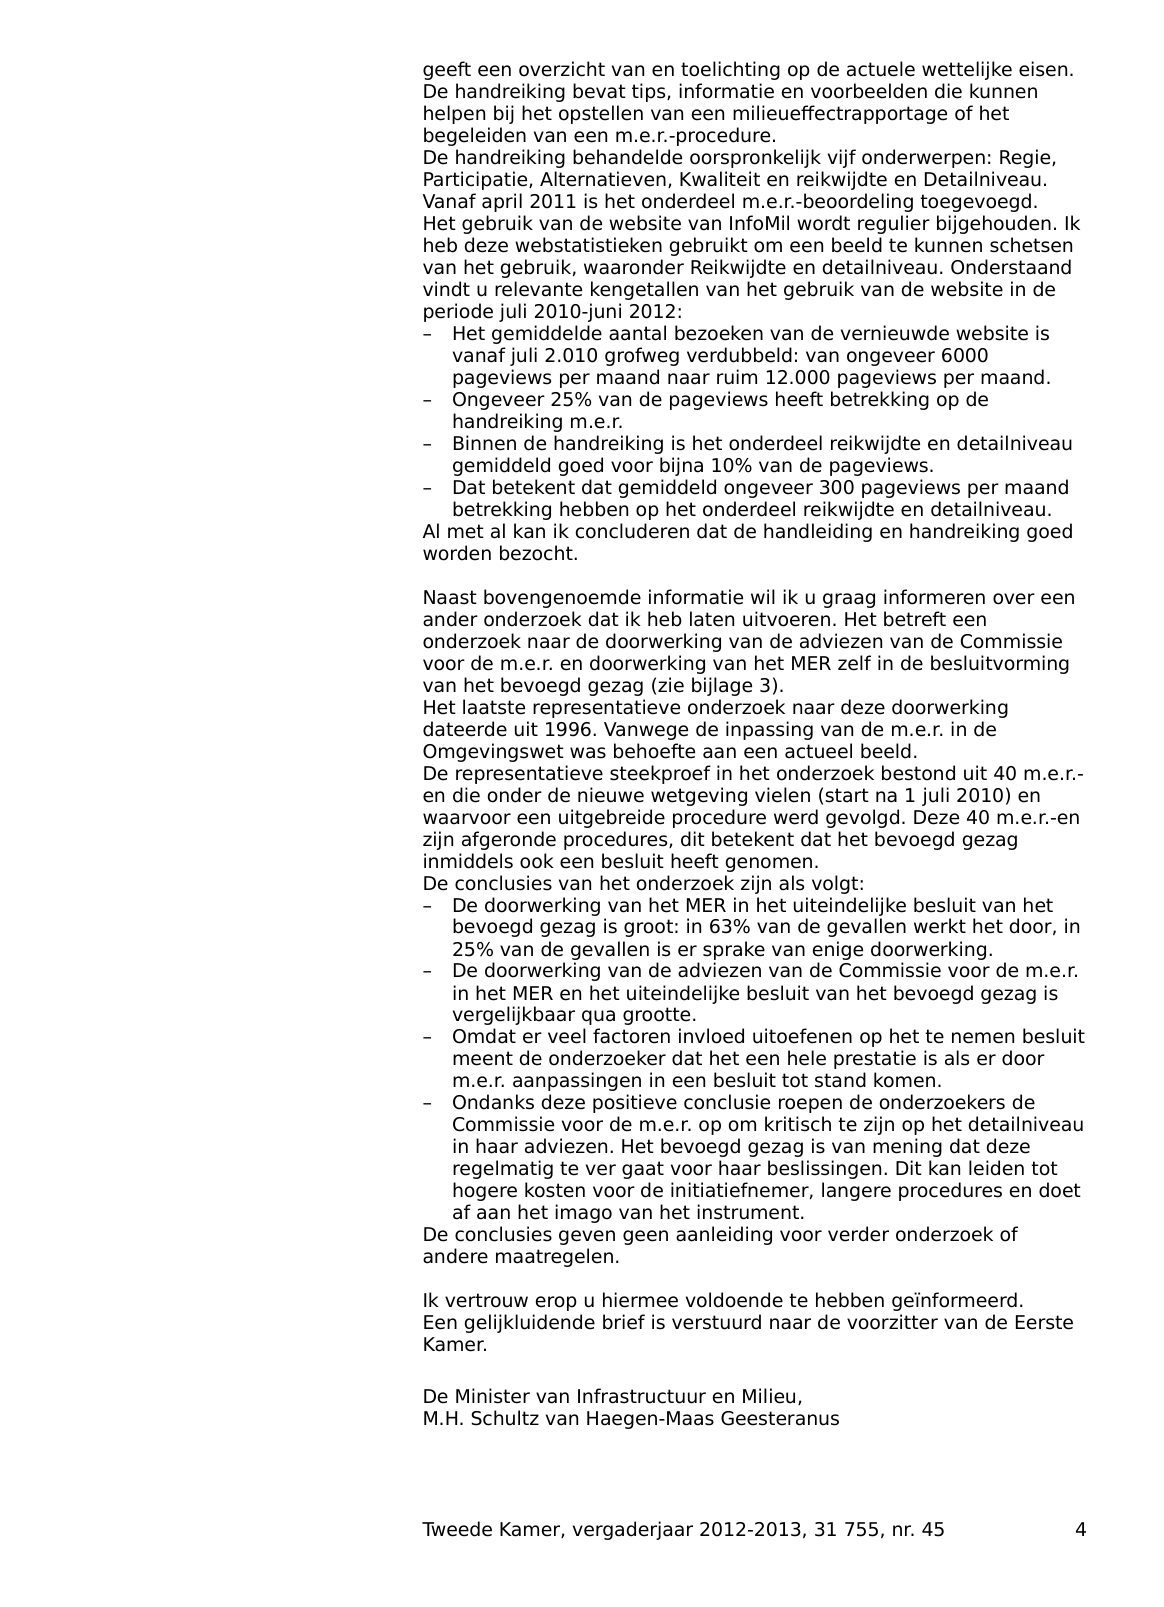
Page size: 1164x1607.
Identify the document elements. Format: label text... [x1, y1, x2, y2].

text De handreiking behandelde oorspronkelijk vijf onderwerpen: Regie, Participatie, Alternatieven, Kwaliteit en reikwijdte en Detailniveau. Vanaf april 2011 is het onderdeel m.e.r.-beoordeling toegevoegd. [422, 147, 1087, 213]
text De conclusies geven geen aanleiding voor verder onderzoek of andere maatregelen. [422, 1224, 1087, 1268]
text Het gebruik van de website van InfoMil wordt regulier bijgehouden. Ik heb deze webstatistieken gebruikt om een beeld te kunnen schetsen van het gebruik, waaronder Reikwijdte en detailniveau. Onderstaand vindt u relevante kengetallen van het gebruik van de website in de periode juli 2010-juni 2012: [422, 213, 1087, 323]
text – Binnen de handreiking is het onderdeel reikwijdte en detailniveau gemiddeld goed voor bijna 10% van de pageviews. [422, 433, 1087, 477]
text Het laatste representatieve onderzoek naar deze doorwerking dateerde uit 1996. Vanwege de inpassing van de m.e.r. in de Omgevingswet was behoefte aan een actueel beeld. [422, 697, 1087, 763]
text De conclusies van het onderzoek zijn als volgt: [422, 872, 1087, 894]
text Een gelijkluidende brief is verstuurd naar de voorzitter van de Eerste Kamer. [422, 1312, 1087, 1356]
text – Het gemiddelde aantal bezoeken van de vernieuwde website is vanaf juli 2.010 grofweg verdubbeld: van ongeveer 6000 pageviews per maand naar ruim 12.000 pageviews per maand. [422, 323, 1087, 389]
text geeft een overzicht van en toelichting op de actuele wettelijke eisen. De handreiking bevat tips, informatie en voorbeelden die kunnen helpen bij het opstellen van een milieueffectrapportage of het begeleiden van een m.e.r.-procedure. [422, 59, 1087, 147]
text Naast bovengenoemde informatie wil ik u graag informeren over een ander onderzoek dat ik heb laten uitvoeren. Het betreft een onderzoek naar de doorwerking van de adviezen van de Commissie voor de m.e.r. en doorwerking van het MER zelf in de besluitvorming van het bevoegd gezag (zie bijlage 3). [422, 587, 1087, 697]
text – Ondanks deze positieve conclusie roepen de onderzoekers de Commissie voor de m.e.r. op om kritisch te zijn op het detailniveau in haar adviezen. Het bevoegd gezag is van mening dat deze regelmatig te ver gaat voor haar beslissingen. Dit kan leiden tot hogere kosten voor de initiatiefnemer, langere procedures en doet af aan het imago van het instrument. [422, 1092, 1087, 1224]
text – Dat betekent dat gemiddeld ongeveer 300 pageviews per maand betrekking hebben op het onderdeel reikwijdte en detailniveau. [422, 477, 1087, 521]
text – De doorwerking van het MER in het uiteindelijke besluit van het bevoegd gezag is groot: in 63% van de gevallen werkt het door, in 25% van de gevallen is er sprake van enige doorwerking. [422, 894, 1087, 960]
text De Minister van Infrastructuur en Milieu, M.H. Schultz van Haegen-Maas Geesteranus [422, 1386, 1087, 1430]
text Al met al kan ik concluderen dat de handleiding en handreiking goed worden bezocht. [422, 521, 1087, 564]
text – Omdat er veel factoren invloed uitoefenen op het te nemen besluit meent de onderzoeker dat het een hele prestatie is als er door m.e.r. aanpassingen in een besluit tot stand komen. [422, 1026, 1087, 1092]
text De representatieve steekproef in het onderzoek bestond uit 40 m.e.r.-en die onder de nieuwe wetgeving vielen (start na 1 juli 2010) en waarvoor een uitgebreide procedure werd gevolgd. Deze 40 m.e.r.-en zijn afgeronde procedures, dit betekent dat het bevoegd gezag inmiddels ook een besluit heeft genomen. [422, 763, 1087, 872]
text – Ongeveer 25% van de pageviews heeft betrekking op de handreiking m.e.r. [422, 389, 1087, 433]
text – De doorwerking van de adviezen van de Commissie voor de m.e.r. in het MER en het uiteindelijke besluit van het bevoegd gezag is vergelijkbaar qua grootte. [422, 960, 1087, 1026]
text Ik vertrouw erop u hiermee voldoende te hebben geïnformeerd. [422, 1290, 1087, 1312]
